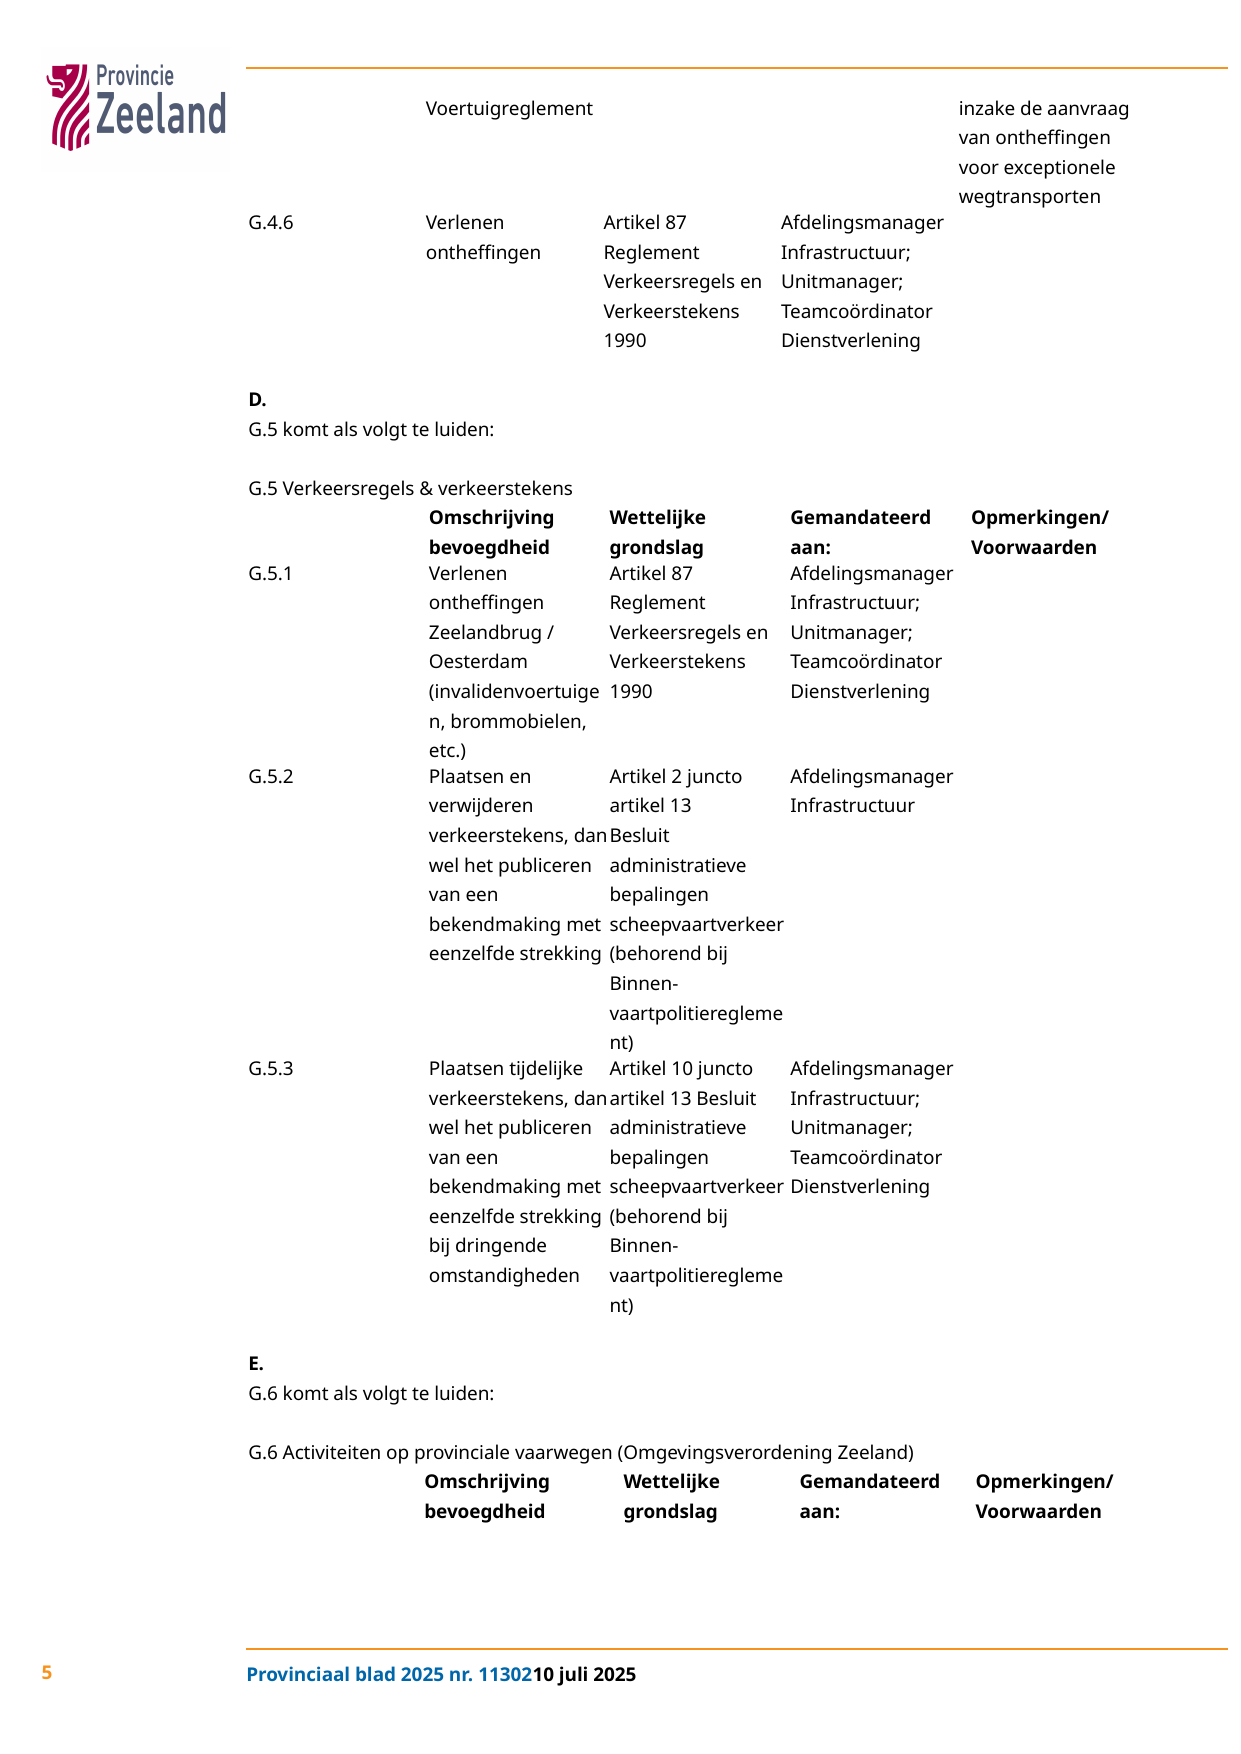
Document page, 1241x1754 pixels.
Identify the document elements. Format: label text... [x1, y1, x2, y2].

table_cell Artikel 2 juncto artikel 13 Besluit administratieve bepalingen scheepvaartverkeer (behorend bij Binnen-vaartpolitiereglement) [609, 763, 790, 1055]
table_cell Afdelingsmanager Infrastructuur [790, 763, 971, 1055]
table_cell [248, 95, 426, 209]
table_header [248, 1469, 424, 1524]
table_cell inzake de aanvraag van ontheffingen voor exceptionele wegtransporten [959, 95, 1152, 209]
table_cell Artikel 10 juncto artikel 13 Besluit administratieve bepalingen scheepvaartverkeer (behorend bij Binnen-vaartpolitiereglement) [609, 1055, 790, 1317]
table_cell Plaatsen tijdelijke verkeerstekens, dan wel het publiceren van een bekendmaking met eenzelfde strekking bij dringende omstandigheden [429, 1055, 609, 1317]
text G.5 komt als volgt te luiden: [248, 416, 1152, 441]
table_header Gemandateerd aan: [799, 1469, 975, 1524]
table_cell Plaatsen en verwijderen verkeerstekens, dan wel het publiceren van een bekendmaking met eenzelfde strekking [429, 763, 609, 1055]
table_cell G.5.1 [248, 560, 429, 763]
table_cell Artikel 87 Reglement Verkeersregels en Verkeerstekens 1990 [609, 560, 790, 763]
table_cell G.4.6 [248, 209, 426, 353]
text G.6 komt als volgt te luiden: [248, 1380, 1152, 1406]
table_header Wettelijke grondslag [623, 1469, 799, 1524]
table_cell G.5.3 [248, 1055, 429, 1317]
text E. [248, 1350, 1152, 1376]
table_cell [971, 1055, 1152, 1317]
text G.6 Activiteiten op provinciale vaarwegen (Omgevingsverordening Zeeland) [248, 1439, 1152, 1465]
table_header Opmerkingen/Voorwaarden [975, 1469, 1152, 1524]
table_header Omschrijving bevoegdheid [429, 505, 609, 560]
table_cell [603, 95, 781, 209]
table_cell Verlenen ontheffingen Zeelandbrug / Oesterdam (invalidenvoertuigen, brommobielen, etc.) [429, 560, 609, 763]
table_cell [781, 95, 958, 209]
table_cell Verlenen ontheffingen [426, 209, 603, 353]
table_header Gemandateerd aan: [790, 505, 971, 560]
table_cell G.5.2 [248, 763, 429, 1055]
table_cell Afdelingsmanager Infrastructuur; Unitmanager; Teamcoördinator Dienstverlening [790, 1055, 971, 1317]
table_header [248, 505, 429, 560]
table_cell Voertuigreglement [426, 95, 603, 209]
table_cell Artikel 87 Reglement Verkeersregels en Verkeerstekens 1990 [603, 209, 781, 353]
table_cell [971, 763, 1152, 1055]
table_header Omschrijving bevoegdheid [424, 1469, 623, 1524]
table_header Opmerkingen/Voorwaarden [971, 505, 1152, 560]
picture [41, 47, 231, 172]
text G.5 Verkeersregels & verkeerstekens [248, 475, 1152, 501]
table_cell [971, 560, 1152, 763]
table_cell Afdelingsmanager Infrastructuur; Unitmanager; Teamcoördinator Dienstverlening [781, 209, 958, 353]
table_cell Afdelingsmanager Infrastructuur; Unitmanager; Teamcoördinator Dienstverlening [790, 560, 971, 763]
text D. [248, 386, 1152, 412]
table_header Wettelijke grondslag [609, 505, 790, 560]
table_cell [959, 209, 1152, 353]
